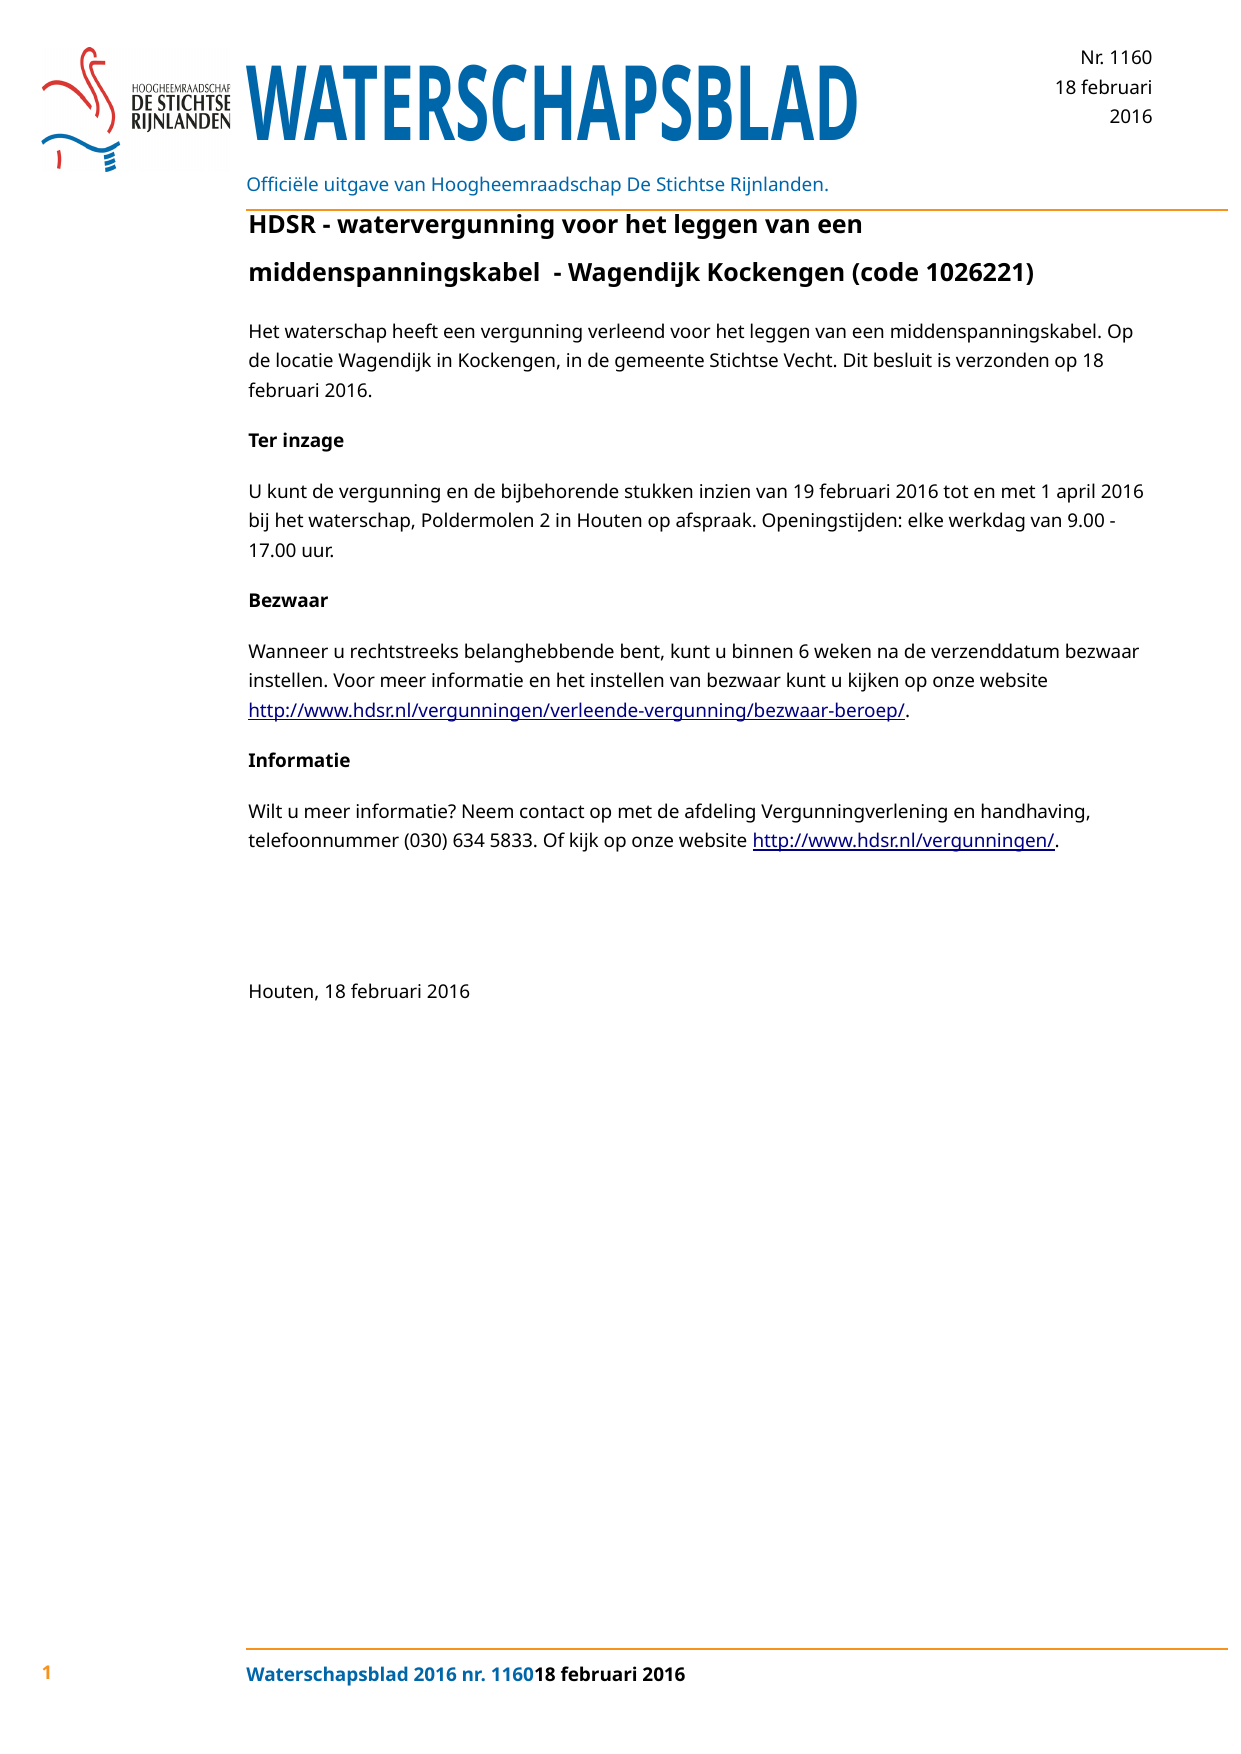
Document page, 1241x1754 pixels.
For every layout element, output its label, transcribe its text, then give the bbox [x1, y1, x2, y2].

picture [41, 47, 231, 172]
text Informatie [248, 747, 1152, 773]
text HDSR - watervergunning voor het leggen van een middenspanningskabel - Wagendijk Kockengen (code 1026221) [248, 211, 1152, 288]
text Bezwaar [248, 587, 1152, 613]
text Wanneer u rechtstreeks belanghebbende bent, kunt u binnen 6 weken na de verzenddatum bezwaar instellen. Voor meer informatie en het instellen van bezwaar kunt u kijken op onze website http://www.hdsr.nl/vergunningen/verleende-vergunning/bezwaar-beroep/. [248, 638, 1152, 723]
text Wilt u meer informatie? Neem contact op met de afdeling Vergunningverlening en handhaving, telefoonnummer (030) 634 5833. Of kijk op onze website http://www.hdsr.nl/vergunningen/. [248, 798, 1152, 853]
text Ter inzage [248, 427, 1152, 453]
text Het waterschap heeft een vergunning verleend voor het leggen van een middenspanningskabel. Op de locatie Wagendijk in Kockengen, in de gemeente Stichtse Vecht. Dit besluit is verzonden op 18 februari 2016. [248, 318, 1152, 403]
text U kunt de vergunning en de bijbehorende stukken inzien van 19 februari 2016 tot en met 1 april 2016 bij het waterschap, Poldermolen 2 in Houten op afspraak. Openingstijden: elke werkdag van 9.00 - 17.00 uur. [248, 478, 1152, 563]
text Houten, 18 februari 2016 [248, 979, 1152, 1004]
